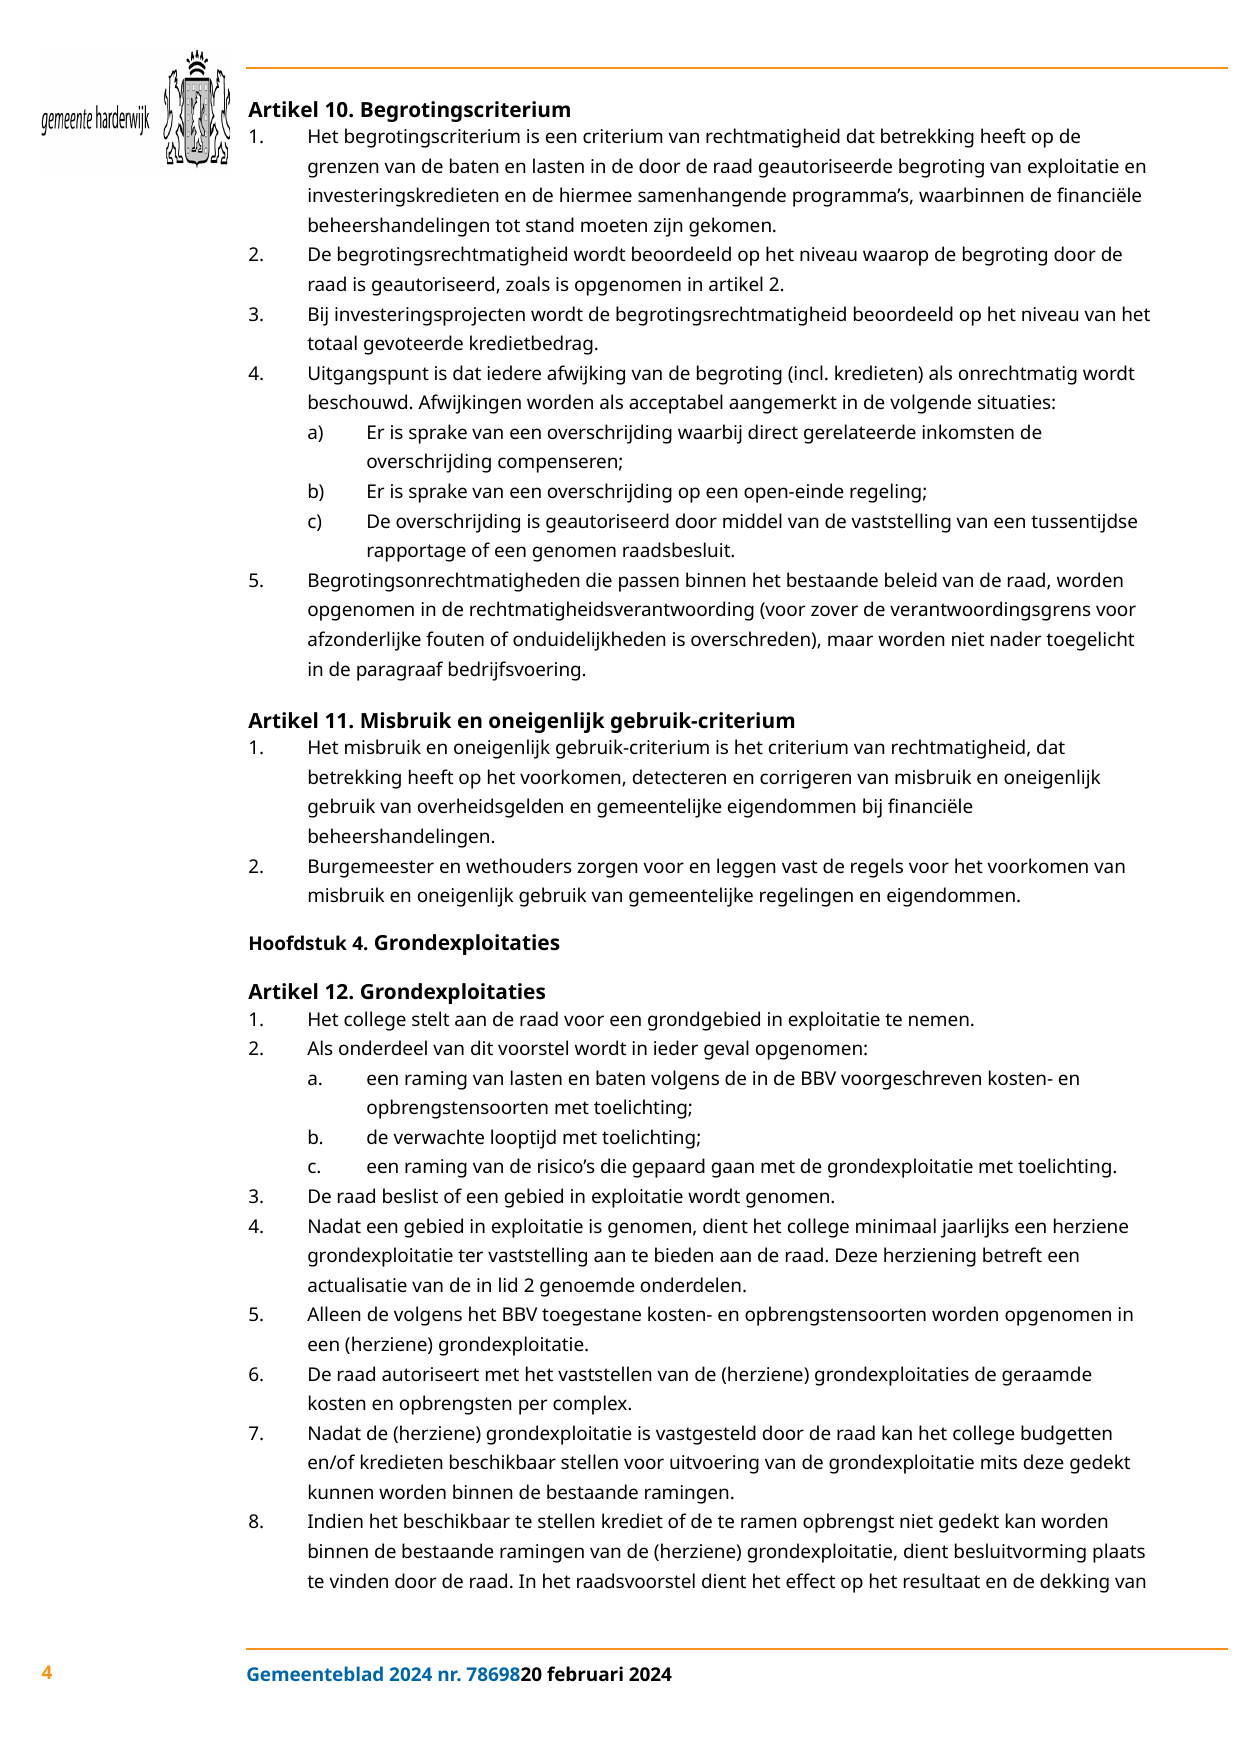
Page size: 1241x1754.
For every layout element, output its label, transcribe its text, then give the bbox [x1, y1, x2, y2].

list Begrotingsonrechtmatigheden die passen binnen het bestaande beleid van de raad, worden opgenomen in de rechtmatigheidsverantwoording (voor zover de verantwoordingsgrens voor afzonderlijke fouten of onduidelijkheden is overschreden), maar worden niet nader toegelicht in de paragraaf bedrijfsvoering. [248, 567, 1152, 681]
list Het begrotingscriterium is een criterium van rechtmatigheid dat betrekking heeft op de grenzen van de baten en lasten in de door de raad geautoriseerde begroting van exploitatie en investeringskredieten en de hiermee samenhangende programma’s, waarbinnen de financiële beheershandelingen tot stand moeten zijn gekomen. [248, 123, 1152, 238]
list Nadat een gebied in exploitatie is genomen, dient het college minimaal jaarlijks een herziene grondexploitatie ter vaststelling aan te bieden aan de raad. Deze herziening betreft een actualisatie van de in lid 2 genoemde onderdelen. [248, 1213, 1152, 1298]
list De begrotingsrechtmatigheid wordt beoordeeld op het niveau waarop de begroting door de raad is geautoriseerd, zoals is opgenomen in artikel 2. [248, 242, 1152, 297]
list Het misbruik en oneigenlijk gebruik-criterium is het criterium van rechtmatigheid, dat betrekking heeft op het voorkomen, detecteren en corrigeren van misbruik en oneigenlijk gebruik van overheidsgelden en gemeentelijke eigendommen bij financiële beheershandelingen. [248, 734, 1152, 849]
text Artikel 11. Misbruik en oneigenlijk gebruik-criterium [248, 706, 1152, 734]
list de verwachte looptijd met toelichting; [307, 1124, 1152, 1150]
list een raming van de risico’s die gepaard gaan met de grondexploitatie met toelichting. [307, 1154, 1152, 1179]
list Het college stelt aan de raad voor een grondgebied in exploitatie te nemen. [248, 1006, 1152, 1032]
list De raad autoriseert met het vaststellen van de (herziene) grondexploitaties de geraamde kosten en opbrengsten per complex. [248, 1361, 1152, 1416]
list De overschrijding is geautoriseerd door middel van de vaststelling van een tussentijdse rapportage of een genomen raadsbesluit. [307, 508, 1152, 563]
text Artikel 10. Begrotingscriterium [248, 95, 1152, 123]
text Hoofdstuk 4. Grondexploitaties [248, 928, 1152, 957]
list Uitgangspunt is dat iedere afwijking van de begroting (incl. kredieten) als onrechtmatig wordt beschouwd. Afwijkingen worden als acceptabel aangemerkt in de volgende situaties: [248, 360, 1152, 415]
list Burgemeester en wethouders zorgen voor en leggen vast de regels voor het voorkomen van misbruik en oneigenlijk gebruik van gemeentelijke regelingen en eigendommen. [248, 853, 1152, 908]
list Als onderdeel van dit voorstel wordt in ieder geval opgenomen: [248, 1035, 1152, 1061]
list Alleen de volgens het BBV toegestane kosten- en opbrengstensoorten worden opgenomen in een (herziene) grondexploitatie. [248, 1302, 1152, 1357]
text Artikel 12. Grondexploitaties [248, 977, 1152, 1006]
list Er is sprake van een overschrijding waarbij direct gerelateerde inkomsten de overschrijding compenseren; [307, 419, 1152, 474]
list Er is sprake van een overschrijding op een open-einde regeling; [307, 478, 1152, 504]
list Bij investeringsprojecten wordt de begrotingsrechtmatigheid beoordeeld op het niveau van het totaal gevoteerde kredietbedrag. [248, 301, 1152, 356]
picture [41, 47, 231, 172]
list Nadat de (herziene) grondexploitatie is vastgesteld door de raad kan het college budgetten en/of kredieten beschikbaar stellen voor uitvoering van de grondexploitatie mits deze gedekt kunnen worden binnen de bestaande ramingen. [248, 1420, 1152, 1505]
list Indien het beschikbaar te stellen krediet of de te ramen opbrengst niet gedekt kan worden binnen de bestaande ramingen van de (herziene) grondexploitatie, dient besluitvorming plaats te vinden door de raad. In het raadsvoorstel dient het effect op het resultaat en de dekking van [248, 1509, 1152, 1594]
list De raad beslist of een gebied in exploitatie wordt genomen. [248, 1183, 1152, 1209]
list een raming van lasten en baten volgens de in de BBV voorgeschreven kosten- en opbrengstensoorten met toelichting; [307, 1065, 1152, 1120]
